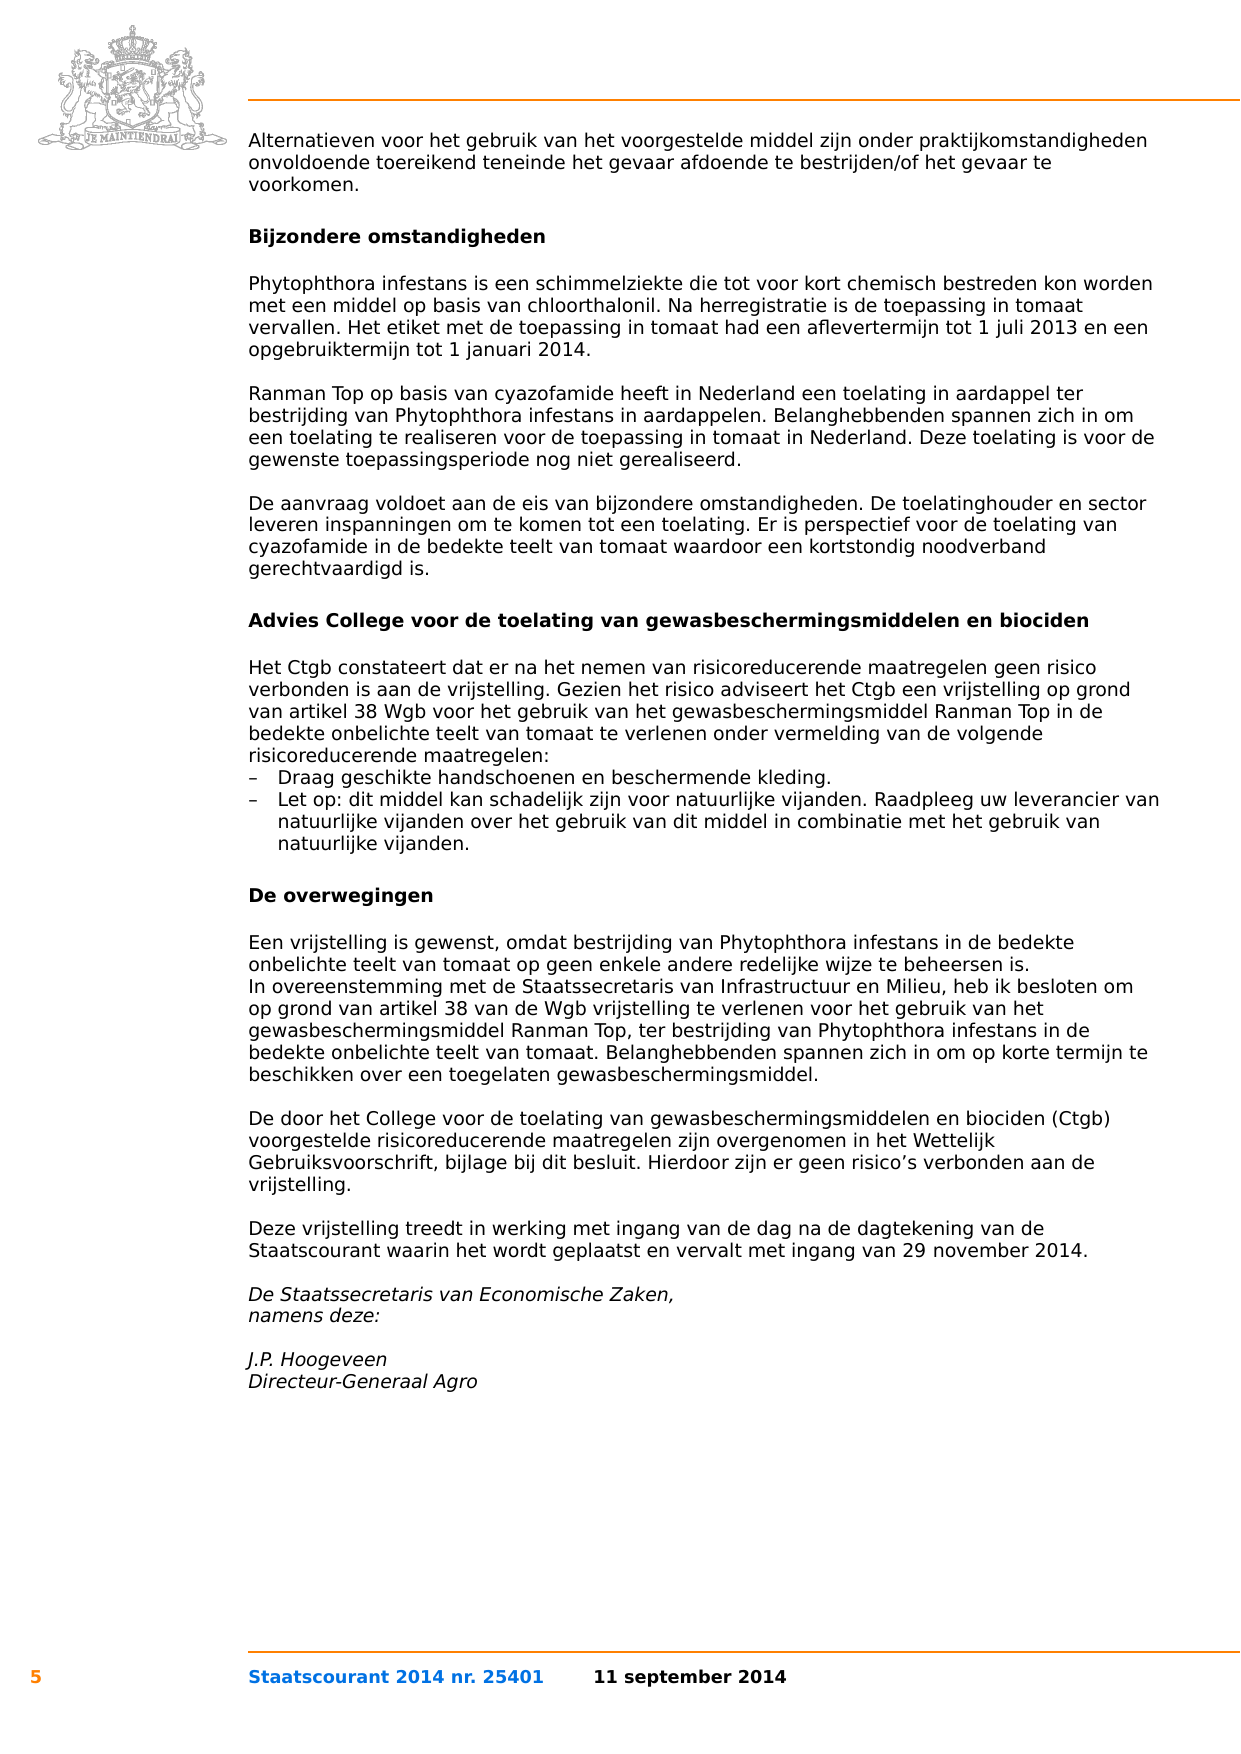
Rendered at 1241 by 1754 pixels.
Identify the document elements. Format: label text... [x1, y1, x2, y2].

picture [38, 25, 227, 150]
text De aanvraag voldoet aan de eis van bijzondere omstandigheden. De toelatinghouder en sector leveren inspanningen om te komen tot een toelating. Er is perspectief voor de toelating van cyazofamide in de bedekte teelt van tomaat waardoor een kortstondig noodverband gerechtvaardigd is. [248, 492, 1163, 580]
text Phytophthora infestans is een schimmelziekte die tot voor kort chemisch bestreden kon worden met een middel op basis van chloorthalonil. Na herregistratie is de toepassing in tomaat vervallen. Het etiket met de toepassing in tomaat had een aflevertermijn tot 1 juli 2013 en een opgebruiktermijn tot 1 januari 2014. [248, 273, 1163, 361]
text Een vrijstelling is gewenst, omdat bestrijding van Phytophthora infestans in de bedekte onbelichte teelt van tomaat op geen enkele andere redelijke wijze te beheersen is. [248, 932, 1163, 976]
subtitle Bijzondere omstandigheden [248, 226, 1163, 248]
text Het Ctgb constateert dat er na het nemen van risicoreducerende maatregelen geen risico verbonden is aan de vrijstelling. Gezien het risico adviseert het Ctgb een vrijstelling op grond van artikel 38 Wgb voor het gebruik van het gewasbeschermingsmiddel Ranman Top in de bedekte onbelichte teelt van tomaat te verlenen onder vermelding van de volgende risicoreducerende maatregelen: [248, 657, 1163, 767]
text Alternatieven voor het gebruik van het voorgestelde middel zijn onder praktijkomstandigheden onvoldoende toereikend teneinde het gevaar afdoende te bestrijden/of het gevaar te voorkomen. [248, 130, 1163, 196]
subtitle De overwegingen [248, 885, 1163, 907]
text De door het College voor de toelating van gewasbeschermingsmiddelen en biociden (Ctgb) voorgestelde risicoreducerende maatregelen zijn overgenomen in het Wettelijk Gebruiksvoorschrift, bijlage bij dit besluit. Hierdoor zijn er geen risico’s verbonden aan de vrijstelling. [248, 1108, 1163, 1196]
text In overeenstemming met de Staatssecretaris van Infrastructuur en Milieu, heb ik besloten om op grond van artikel 38 van de Wgb vrijstelling te verlenen voor het gebruik van het gewasbeschermingsmiddel Ranman Top, ter bestrijding van Phytophthora infestans in de bedekte onbelichte teelt van tomaat. Belanghebbenden spannen zich in om op korte termijn te beschikken over een toegelaten gewasbeschermingsmiddel. [248, 976, 1163, 1086]
text Deze vrijstelling treedt in werking met ingang van de dag na de dagtekening van de Staatscourant waarin het wordt geplaatst en vervalt met ingang van 29 november 2014. [248, 1218, 1163, 1262]
text – Draag geschikte handschoenen en beschermende kleding. [248, 767, 1163, 789]
text Ranman Top op basis van cyazofamide heeft in Nederland een toelating in aardappel ter bestrijding van Phytophthora infestans in aardappelen. Belanghebbenden spannen zich in om een toelating te realiseren voor de toepassing in tomaat in Nederland. Deze toelating is voor de gewenste toepassingsperiode nog niet gerealiseerd. [248, 383, 1163, 471]
subtitle Advies College voor de toelating van gewasbeschermingsmiddelen en biociden [248, 610, 1163, 632]
text De Staatssecretaris van Economische Zaken, namens deze: J.P. Hoogeveen Directeur-Generaal Agro [248, 1283, 1163, 1393]
text – Let op: dit middel kan schadelijk zijn voor natuurlijke vijanden. Raadpleeg uw leverancier van natuurlijke vijanden over het gebruik van dit middel in combinatie met het gebruik van natuurlijke vijanden. [248, 789, 1163, 855]
